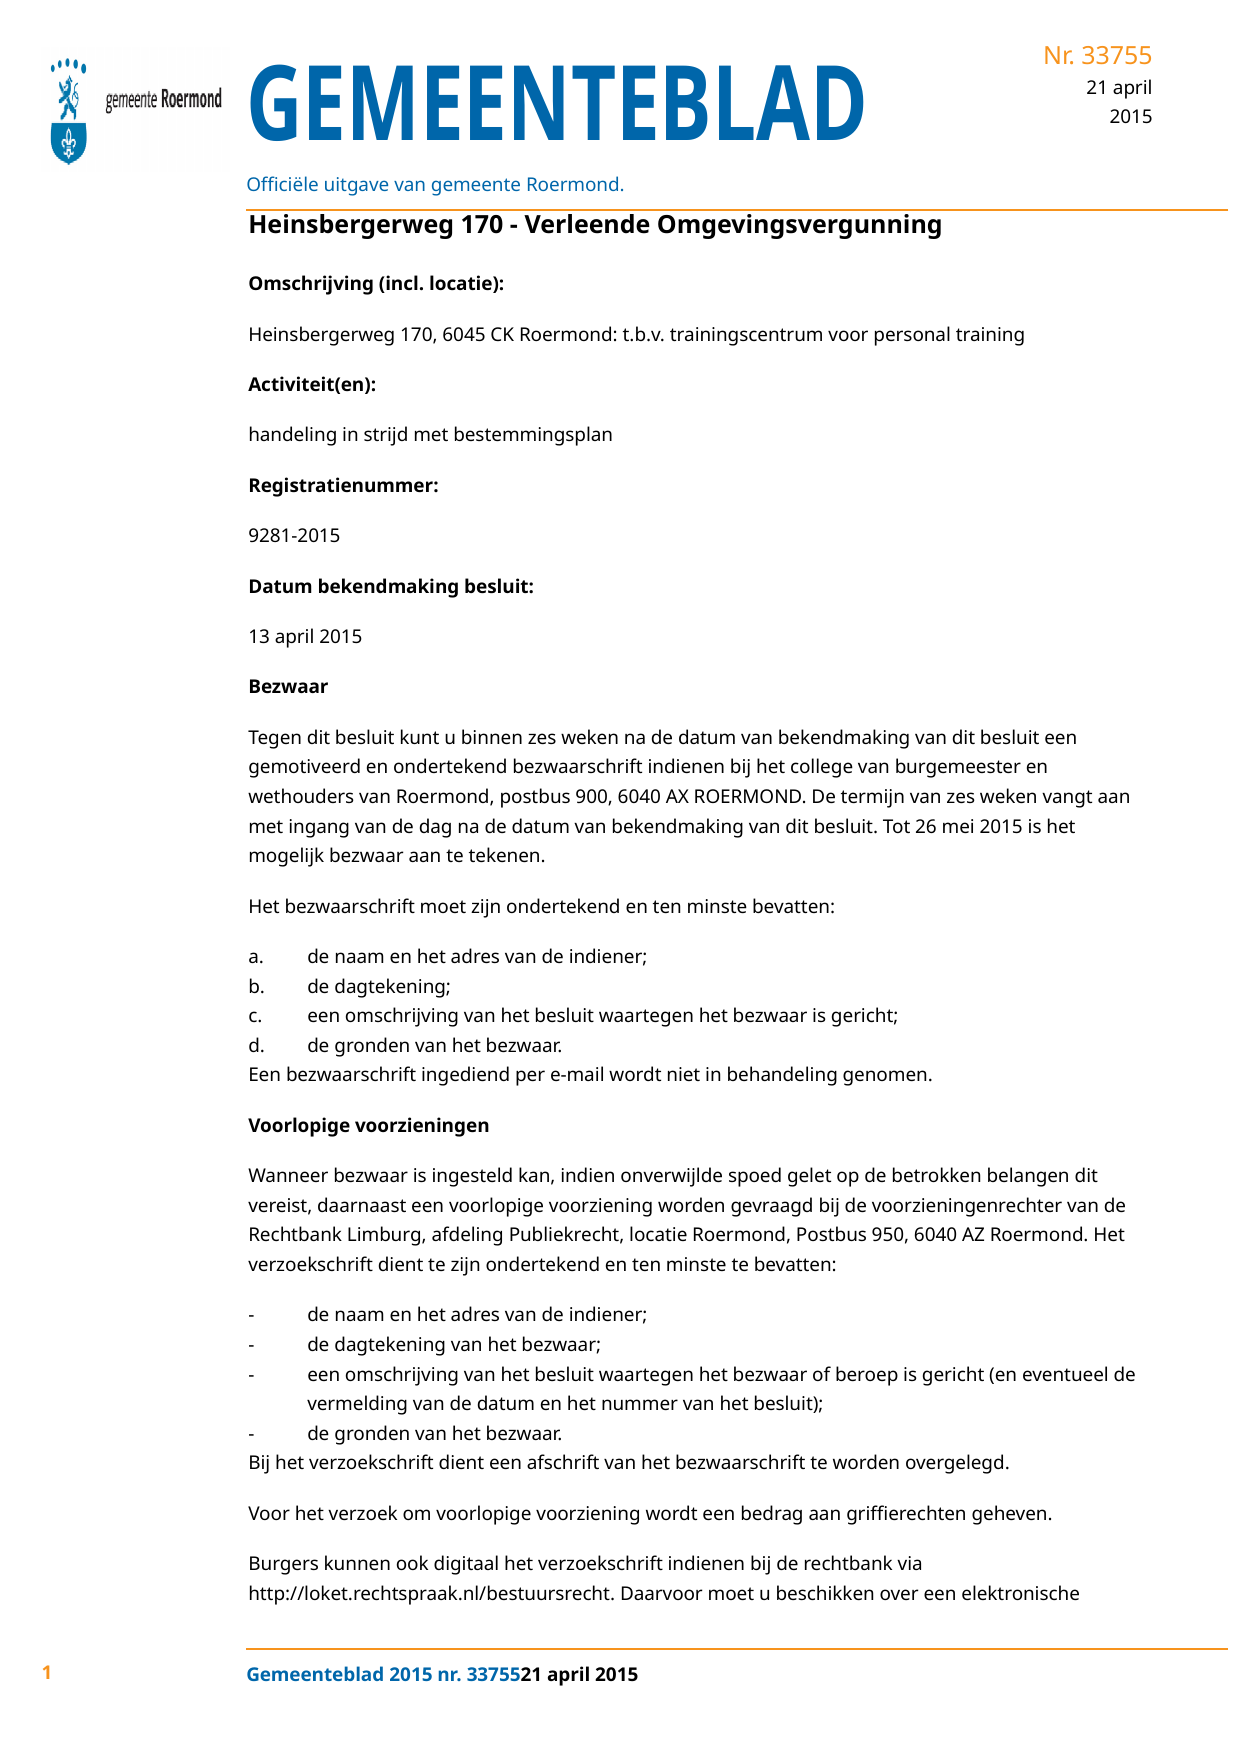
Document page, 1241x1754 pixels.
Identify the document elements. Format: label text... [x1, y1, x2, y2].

text 13 april 2015 [248, 623, 1152, 649]
text Voorlopige voorzieningen [248, 1112, 1152, 1138]
list de dagtekening van het bezwaar; [248, 1331, 1152, 1357]
text 9281-2015 [248, 522, 1152, 548]
list de naam en het adres van de indiener; [248, 943, 1152, 969]
text Heinsbergerweg 170, 6045 CK Roermond: t.b.v. trainingscentrum voor personal training [248, 321, 1152, 346]
text Bezwaar [248, 674, 1152, 699]
list een omschrijving van het besluit waartegen het bezwaar is gericht; [248, 1002, 1152, 1028]
text Burgers kunnen ook digitaal het verzoekschrift indienen bij de rechtbank via http://loket.rechtspraak.nl/bestuursrecht. Daarvoor moet u beschikken over een elektronische [248, 1550, 1152, 1606]
text Activiteit(en): [248, 371, 1152, 397]
text Wanneer bezwaar is ingesteld kan, indien onverwijlde spoed gelet op de betrokken belangen dit vereist, daarnaast een voorlopige voorziening worden gevraagd bij de voorzieningenrechter van de Rechtbank Limburg, afdeling Publiekrecht, locatie Roermond, Postbus 950, 6040 AZ Roermond. Het verzoekschrift dient te zijn ondertekend en ten minste te bevatten: [248, 1162, 1152, 1277]
picture [41, 47, 231, 172]
text Bij het verzoekschrift dient een afschrift van het bezwaarschrift te worden overgelegd. [248, 1449, 1152, 1475]
text Registratienummer: [248, 472, 1152, 498]
text Omschrijving (incl. locatie): [248, 270, 1152, 296]
text Voor het verzoek om voorlopige voorziening wordt een bedrag aan griffierechten geheven. [248, 1500, 1152, 1526]
list de gronden van het bezwaar. [248, 1420, 1152, 1446]
text Datum bekendmaking besluit: [248, 573, 1152, 598]
text Het bezwaarschrift moet zijn ondertekend en ten minste bevatten: [248, 893, 1152, 918]
text handeling in strijd met bestemmingsplan [248, 422, 1152, 447]
list de gronden van het bezwaar. [248, 1032, 1152, 1058]
list de naam en het adres van de indiener; [248, 1302, 1152, 1327]
text Een bezwaarschrift ingediend per e-mail wordt niet in behandeling genomen. [248, 1062, 1152, 1087]
list de dagtekening; [248, 973, 1152, 998]
text Tegen dit besluit kunt u binnen zes weken na de datum van bekendmaking van dit besluit een gemotiveerd en ondertekend bezwaarschrift indienen bij het college van burgemeester en wethouders van Roermond, postbus 900, 6040 AX ROERMOND. De termijn van zes weken vangt aan met ingang van de dag na de datum van bekendmaking van dit besluit. Tot 26 mei 2015 is het mogelijk bezwaar aan te tekenen. [248, 724, 1152, 868]
text Heinsbergerweg 170 - Verleende Omgevingsvergunning [248, 211, 1152, 241]
list een omschrijving van het besluit waartegen het bezwaar of beroep is gericht (en eventueel de vermelding van de datum en het nummer van het besluit); [248, 1361, 1152, 1416]
